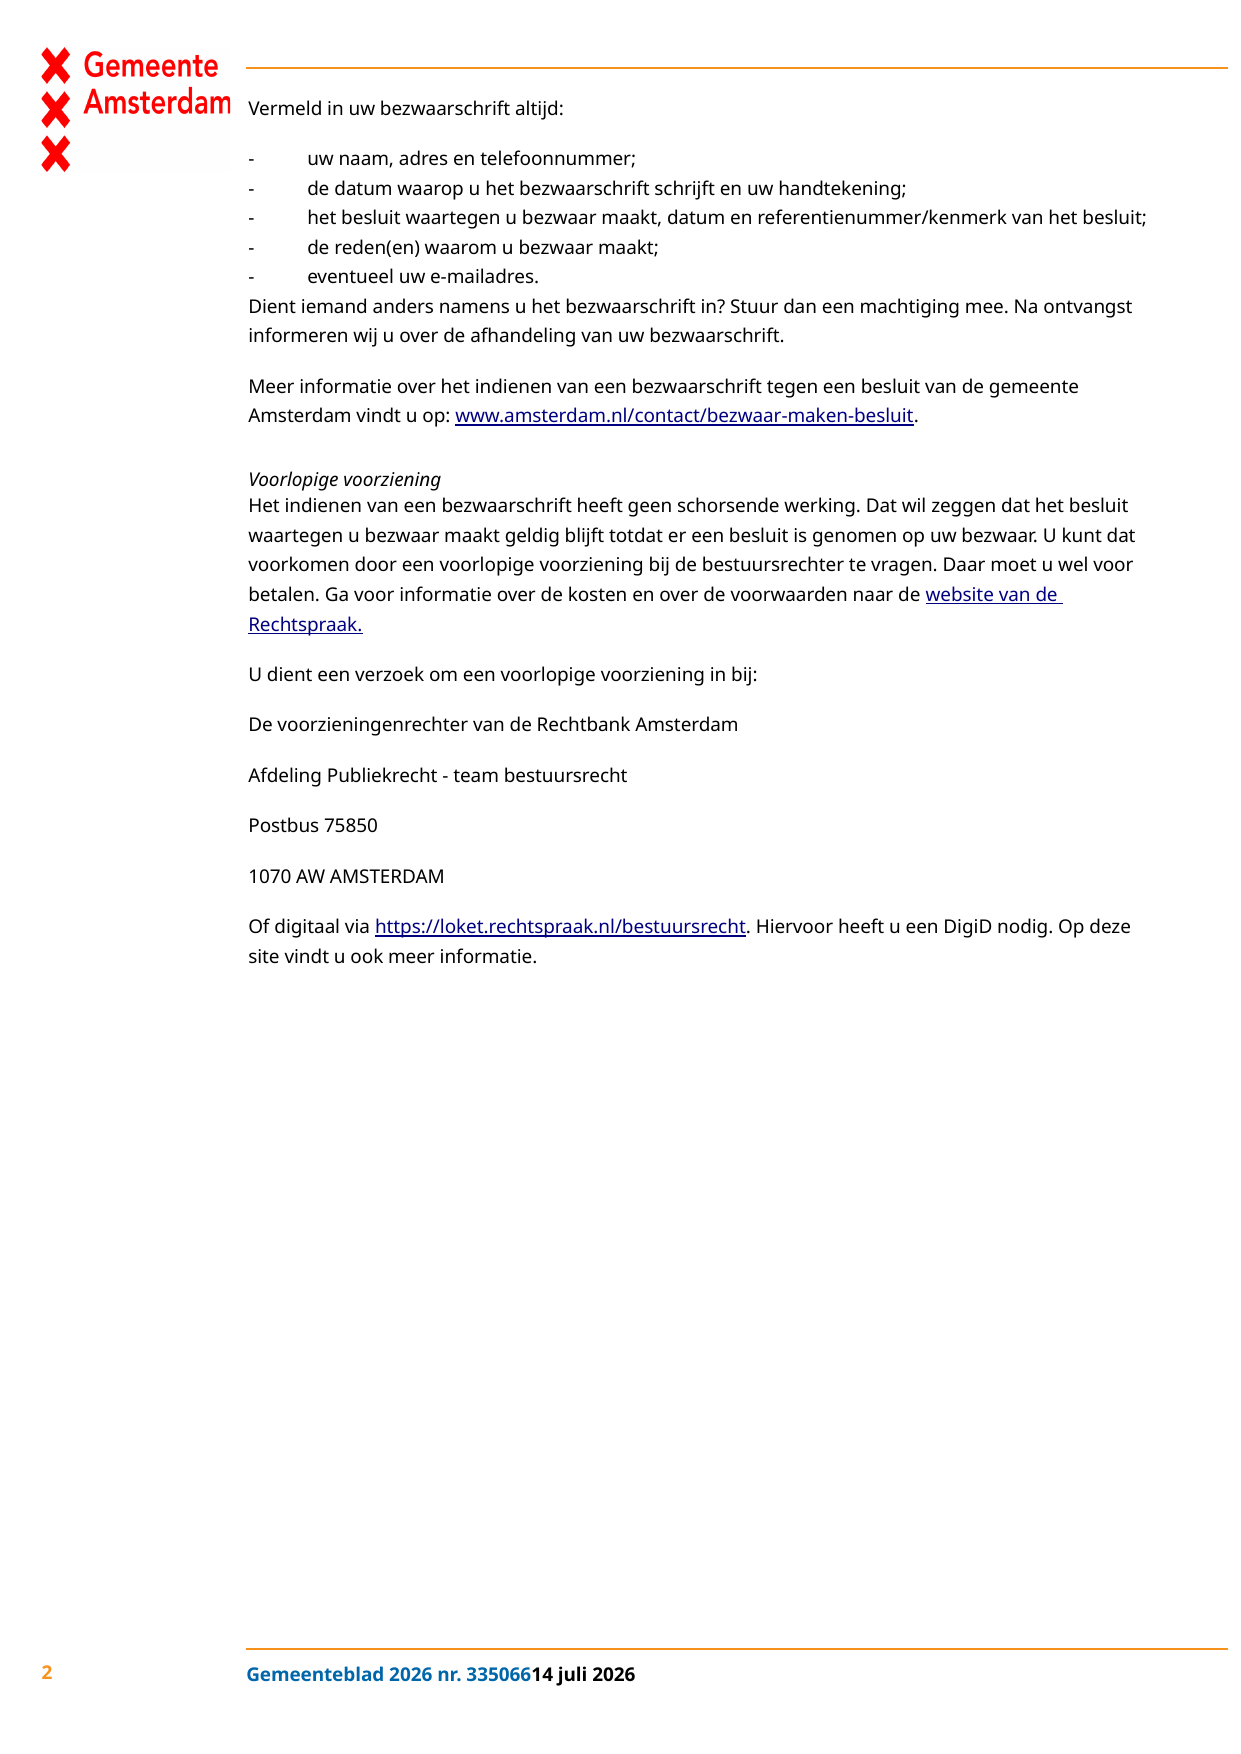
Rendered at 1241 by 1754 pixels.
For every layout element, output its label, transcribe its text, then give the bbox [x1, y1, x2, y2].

text Meer informatie over het indienen van een bezwaarschrift tegen een besluit van de gemeente Amsterdam vindt u op: www.amsterdam.nl/contact/bezwaar-maken-besluit. [248, 373, 1152, 428]
text U dient een verzoek om een voorlopige voorziening in bij: [248, 661, 1152, 687]
text Voorlopige voorziening [248, 467, 1152, 492]
list het besluit waartegen u bezwaar maakt, datum en referentienummer/kenmerk van het besluit; [248, 204, 1152, 230]
list de reden(en) waarom u bezwaar maakt; [248, 234, 1152, 260]
picture [41, 47, 231, 172]
text Dient iemand anders namens u het bezwaarschrift in? Stuur dan een machtiging mee. Na ontvangst informeren wij u over de afhandeling van uw bezwaarschrift. [248, 293, 1152, 348]
text Vermeld in uw bezwaarschrift altijd: [248, 95, 1152, 121]
text De voorzieningenrechter van de Rechtbank Amsterdam [248, 712, 1152, 737]
list de datum waarop u het bezwaarschrift schrijft en uw handtekening; [248, 175, 1152, 201]
text Het indienen van een bezwaarschrift heeft geen schorsende werking. Dat wil zeggen dat het besluit waartegen u bezwaar maakt geldig blijft totdat er een besluit is genomen op uw bezwaar. U kunt dat voorkomen door een voorlopige voorziening bij de bestuursrechter te vragen. Daar moet u wel voor betalen. Ga voor informatie over de kosten en over de voorwaarden naar de website van de Rechtspraak. [248, 492, 1152, 636]
text 1070 AW AMSTERDAM [248, 863, 1152, 888]
text Of digitaal via https://loket.rechtspraak.nl/bestuursrecht. Hiervoor heeft u een DigiD nodig. Op deze site vindt u ook meer informatie. [248, 913, 1152, 968]
text Postbus 75850 [248, 812, 1152, 838]
text Afdeling Publiekrecht - team bestuursrecht [248, 762, 1152, 788]
list eventueel uw e-mailadres. [248, 263, 1152, 289]
list uw naam, adres en telefoonnummer; [248, 145, 1152, 171]
